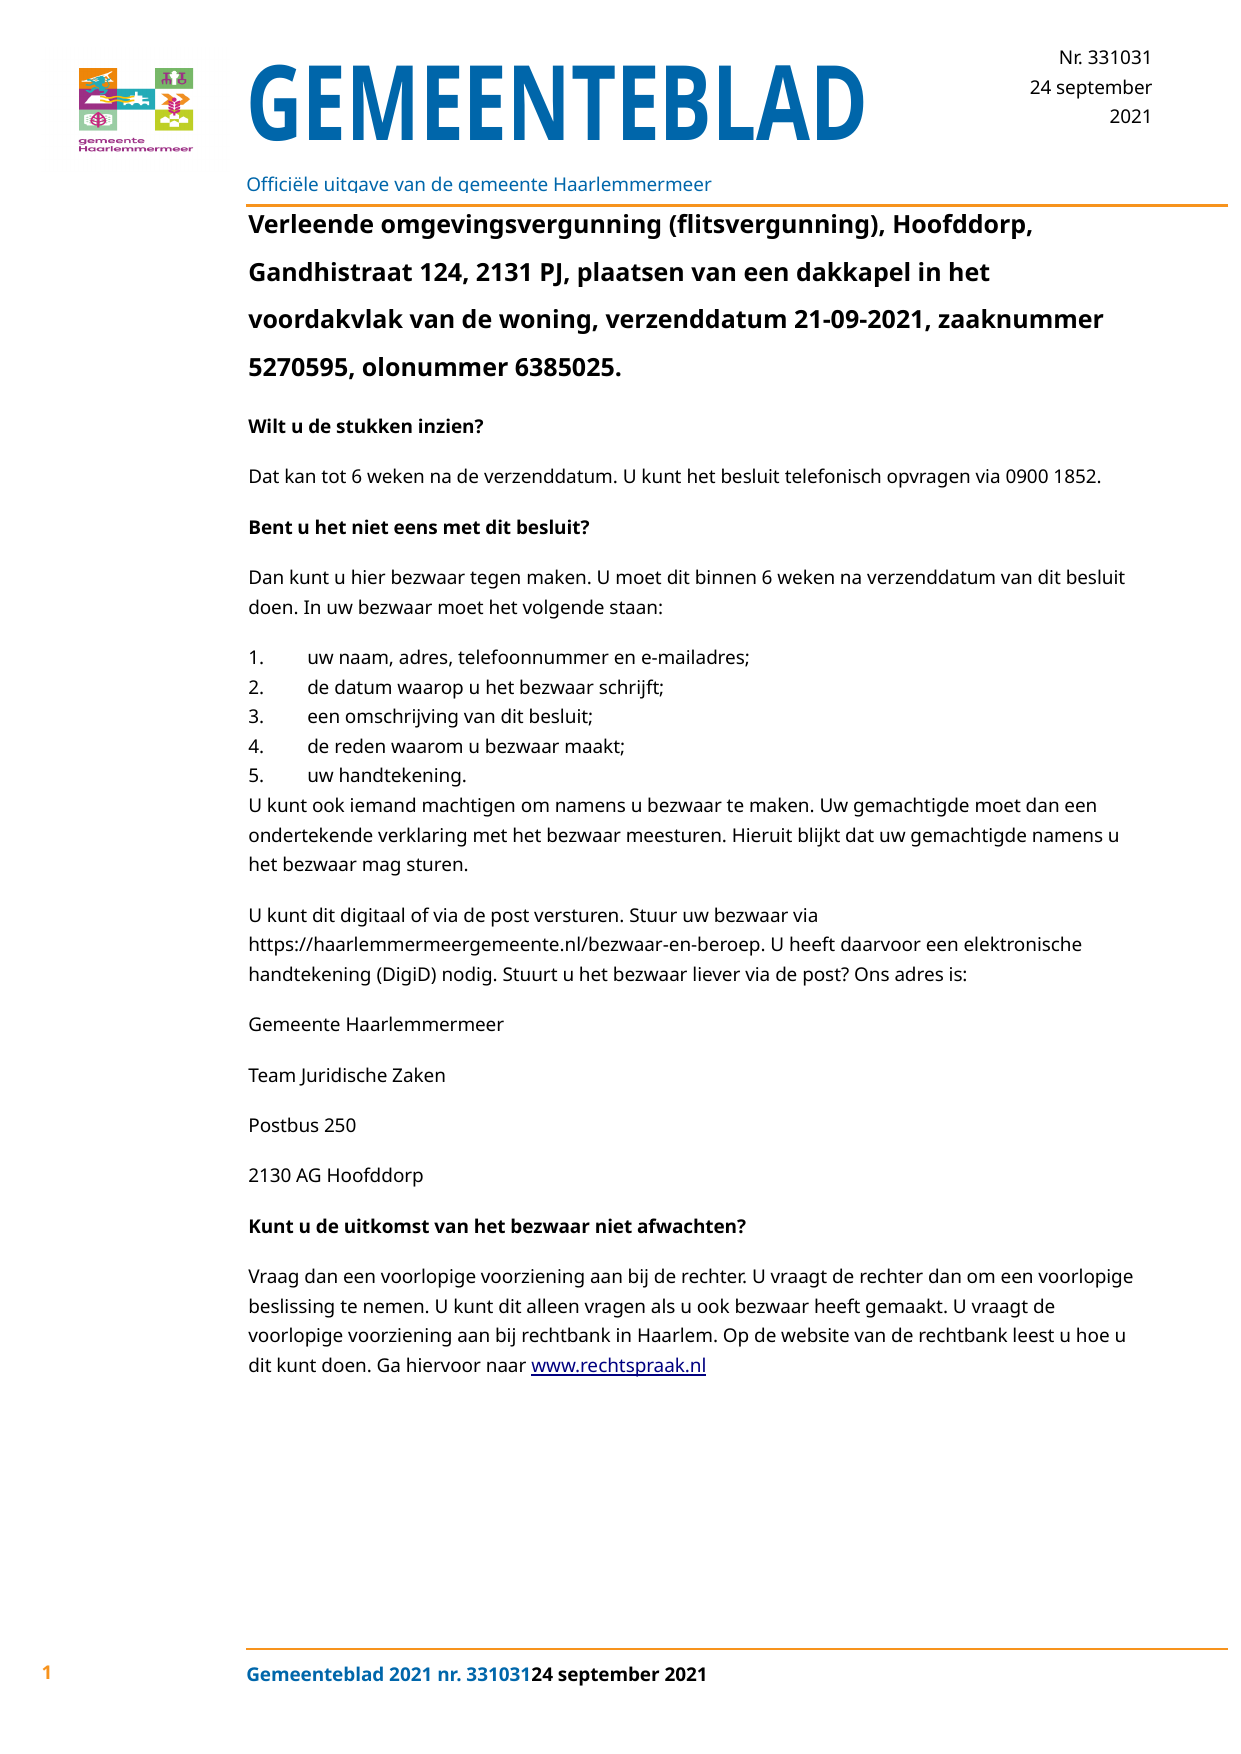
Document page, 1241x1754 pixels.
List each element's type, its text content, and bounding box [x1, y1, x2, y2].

text Wilt u de stukken inzien? [248, 413, 1152, 439]
text U kunt dit digitaal of via de post versturen. Stuur uw bezwaar via https://haarlemmermeergemeente.nl/bezwaar-en-beroep. U heeft daarvoor een elektronische handtekening (DigiD) nodig. Stuurt u het bezwaar liever via de post? Ons adres is: [248, 902, 1152, 987]
list de datum waarop u het bezwaar schrijft; [248, 674, 1152, 700]
text Dat kan tot 6 weken na de verzenddatum. U kunt het besluit telefonisch opvragen via 0900 1852. [248, 463, 1152, 489]
text Dan kunt u hier bezwaar tegen maken. U moet dit binnen 6 weken na verzenddatum van dit besluit doen. In uw bezwaar moet het volgende staan: [248, 564, 1152, 620]
text Kunt u de uitkomst van het bezwaar niet afwachten? [248, 1213, 1152, 1239]
text 2130 AG Hoofddorp [248, 1163, 1152, 1188]
text Team Juridische Zaken [248, 1062, 1152, 1088]
list een omschrijving van dit besluit; [248, 703, 1152, 729]
picture [41, 47, 231, 172]
text Postbus 250 [248, 1112, 1152, 1138]
text Verleende omgevingsvergunning (flitsvergunning), Hoofddorp, Gandhistraat 124, 2131 PJ, plaatsen van een dakkapel in het voordakvlak van de woning, verzenddatum 21-09-2021, zaaknummer 5270595, olonummer 6385025. [248, 207, 1152, 384]
list uw naam, adres, telefoonnummer en e-mailadres; [248, 644, 1152, 670]
list uw handtekening. [248, 763, 1152, 788]
list de reden waarom u bezwaar maakt; [248, 733, 1152, 759]
text U kunt ook iemand machtigen om namens u bezwaar te maken. Uw gemachtigde moet dan een ondertekende verklaring met het bezwaar meesturen. Hieruit blijkt dat uw gemachtigde namens u het bezwaar mag sturen. [248, 792, 1152, 877]
text Vraag dan een voorlopige voorziening aan bij de rechter. U vraagt de rechter dan om een voorlopige beslissing te nemen. U kunt dit alleen vragen als u ook bezwaar heeft gemaakt. U vraagt de voorlopige voorziening aan bij rechtbank in Haarlem. Op de website van de rechtbank leest u hoe u dit kunt doen. Ga hiervoor naar www.rechtspraak.nl [248, 1263, 1152, 1378]
text Gemeente Haarlemmermeer [248, 1011, 1152, 1037]
text Bent u het niet eens met dit besluit? [248, 514, 1152, 540]
